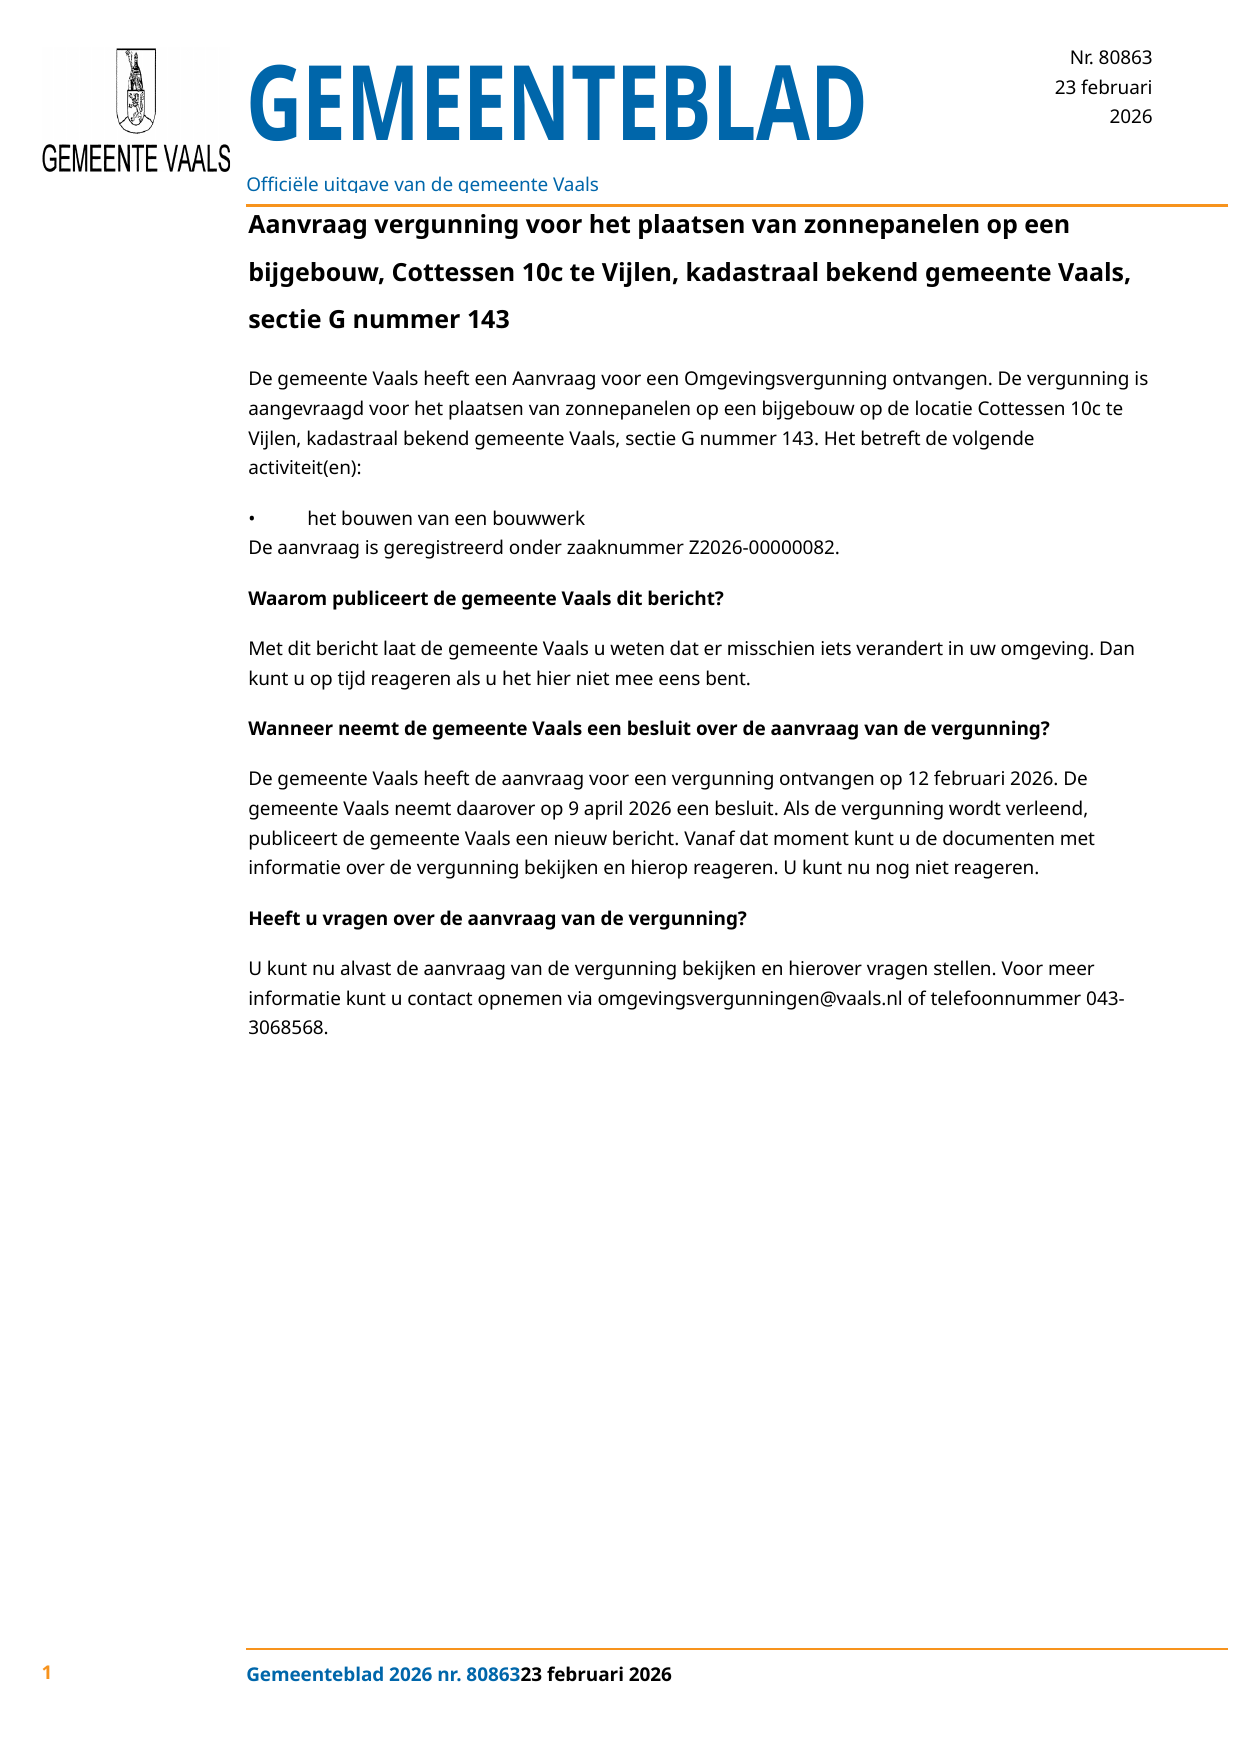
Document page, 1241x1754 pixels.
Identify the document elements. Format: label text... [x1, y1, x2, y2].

text De aanvraag is geregistreerd onder zaaknummer Z2026-00000082. [248, 534, 1152, 560]
text De gemeente Vaals heeft de aanvraag voor een vergunning ontvangen op 12 februari 2026. De gemeente Vaals neemt daarover op 9 april 2026 een besluit. Als de vergunning wordt verleend, publiceert de gemeente Vaals een nieuw bericht. Vanaf dat moment kunt u de documenten met informatie over de vergunning bekijken en hierop reageren. U kunt nu nog niet reageren. [248, 766, 1152, 880]
text Heeft u vragen over de aanvraag van de vergunning? [248, 905, 1152, 930]
list het bouwen van een bouwwerk [248, 505, 1152, 530]
text Met dit bericht laat de gemeente Vaals u weten dat er misschien iets verandert in uw omgeving. Dan kunt u op tijd reageren als u het hier niet mee eens bent. [248, 635, 1152, 690]
text De gemeente Vaals heeft een Aanvraag voor een Omgevingsvergunning ontvangen. De vergunning is aangevraagd voor het plaatsen van zonnepanelen op een bijgebouw op de locatie Cottessen 10c te Vijlen, kadastraal bekend gemeente Vaals, sectie G nummer 143. Het betreft de volgende activiteit(en): [248, 366, 1152, 480]
text Wanneer neemt de gemeente Vaals een besluit over de aanvraag van de vergunning? [248, 715, 1152, 741]
picture [41, 47, 231, 172]
text Waarom publiceert de gemeente Vaals dit bericht? [248, 585, 1152, 610]
text U kunt nu alvast de aanvraag van de vergunning bekijken en hierover vragen stellen. Voor meer informatie kunt u contact opnemen via omgevingsvergunningen@vaals.nl of telefoonnummer 043-3068568. [248, 955, 1152, 1040]
text Aanvraag vergunning voor het plaatsen van zonnepanelen op een bijgebouw, Cottessen 10c te Vijlen, kadastraal bekend gemeente Vaals, sectie G nummer 143 [248, 207, 1152, 336]
